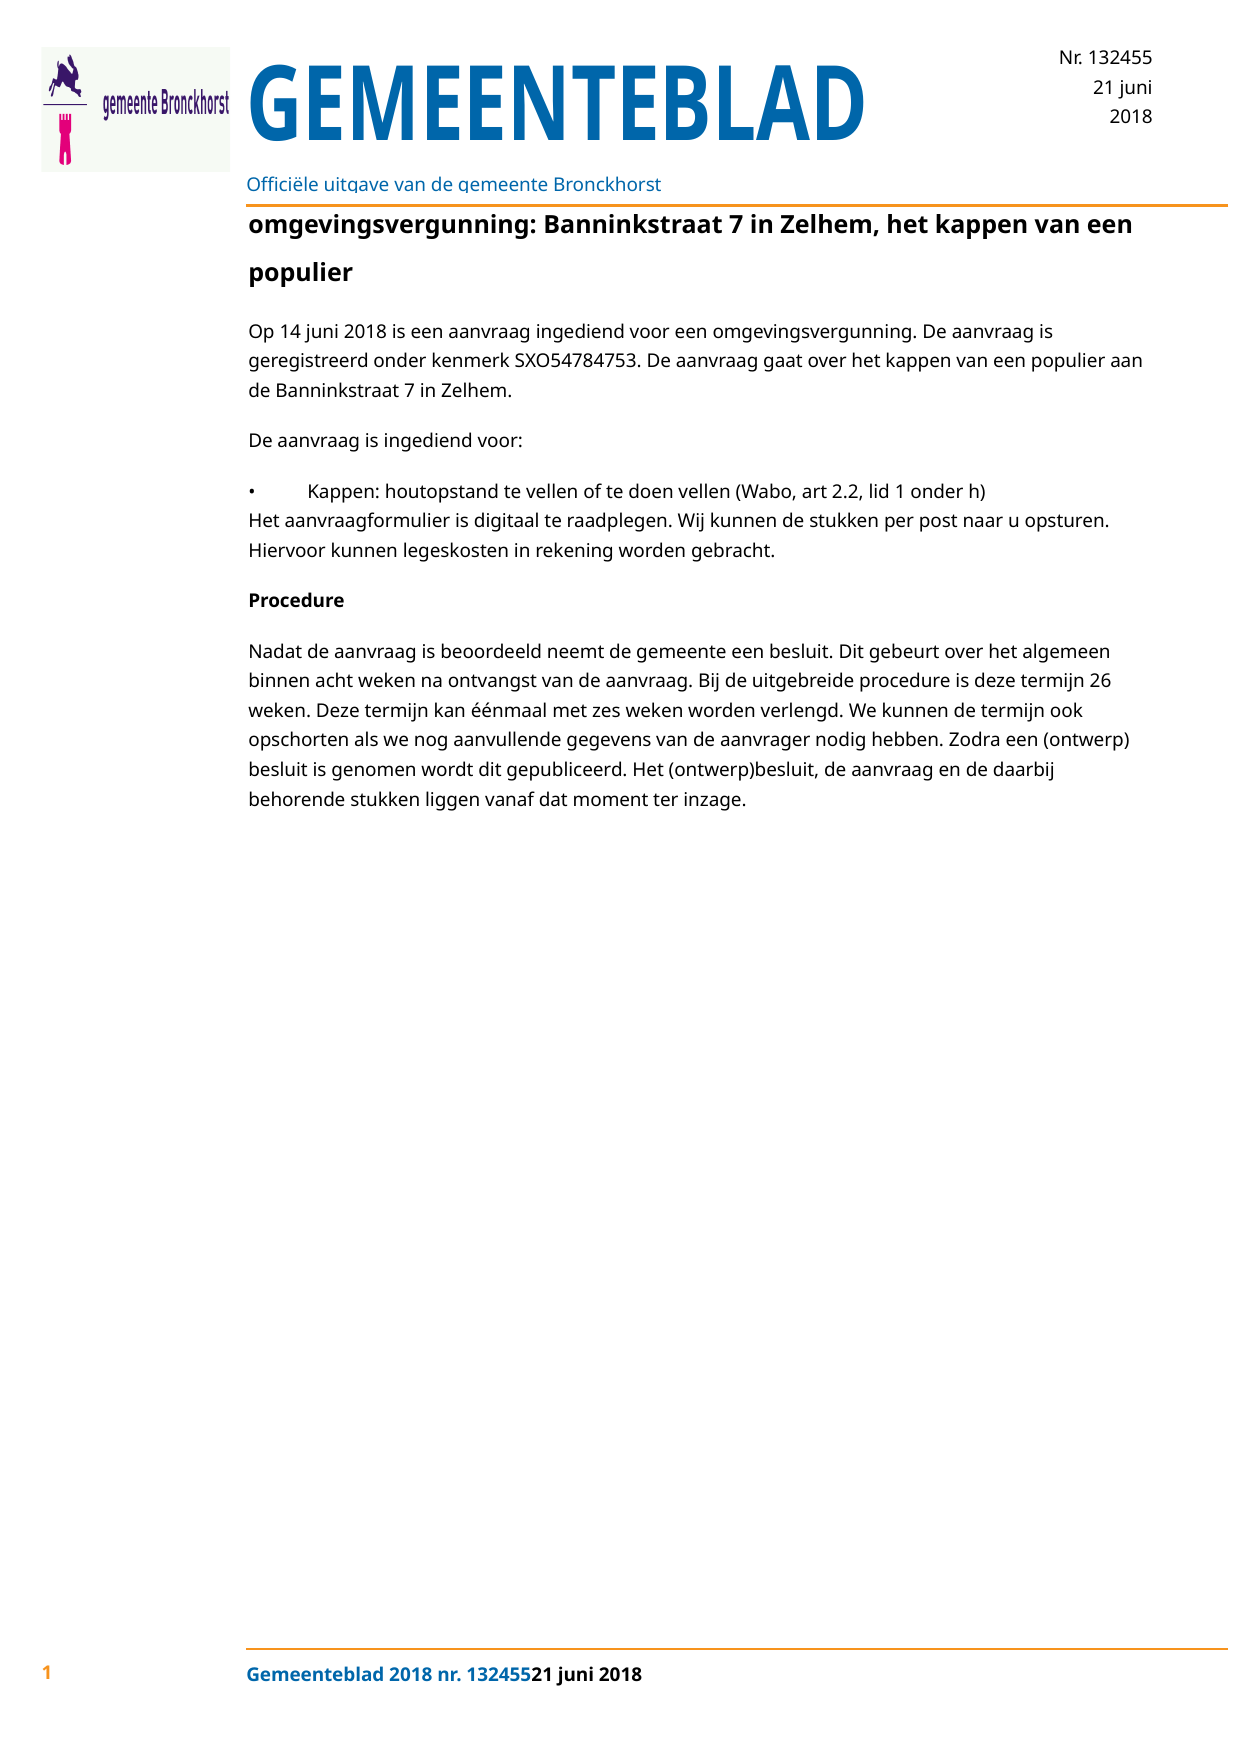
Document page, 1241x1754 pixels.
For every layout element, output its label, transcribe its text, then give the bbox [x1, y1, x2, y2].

text Procedure [248, 587, 1152, 613]
text Op 14 juni 2018 is een aanvraag ingediend voor een omgevingsvergunning. De aanvraag is geregistreerd onder kenmerk SXO54784753. De aanvraag gaat over het kappen van een populier aan de Banninkstraat 7 in Zelhem. [248, 318, 1152, 403]
text De aanvraag is ingediend voor: [248, 427, 1152, 453]
picture [41, 47, 231, 172]
text omgevingsvergunning: Banninkstraat 7 in Zelhem, het kappen van een populier [248, 207, 1152, 288]
text Nadat de aanvraag is beoordeeld neemt de gemeente een besluit. Dit gebeurt over het algemeen binnen acht weken na ontvangst van de aanvraag. Bij de uitgebreide procedure is deze termijn 26 weken. Deze termijn kan éénmaal met zes weken worden verlengd. We kunnen de termijn ook opschorten als we nog aanvullende gegevens van de aanvrager nodig hebben. Zodra een (ontwerp) besluit is genomen wordt dit gepubliceerd. Het (ontwerp)besluit, de aanvraag en de daarbij behorende stukken liggen vanaf dat moment ter inzage. [248, 638, 1152, 812]
list Kappen: houtopstand te vellen of te doen vellen (Wabo, art 2.2, lid 1 onder h) [248, 478, 1152, 504]
text Het aanvraagformulier is digitaal te raadplegen. Wij kunnen de stukken per post naar u opsturen. Hiervoor kunnen legeskosten in rekening worden gebracht. [248, 507, 1152, 563]
